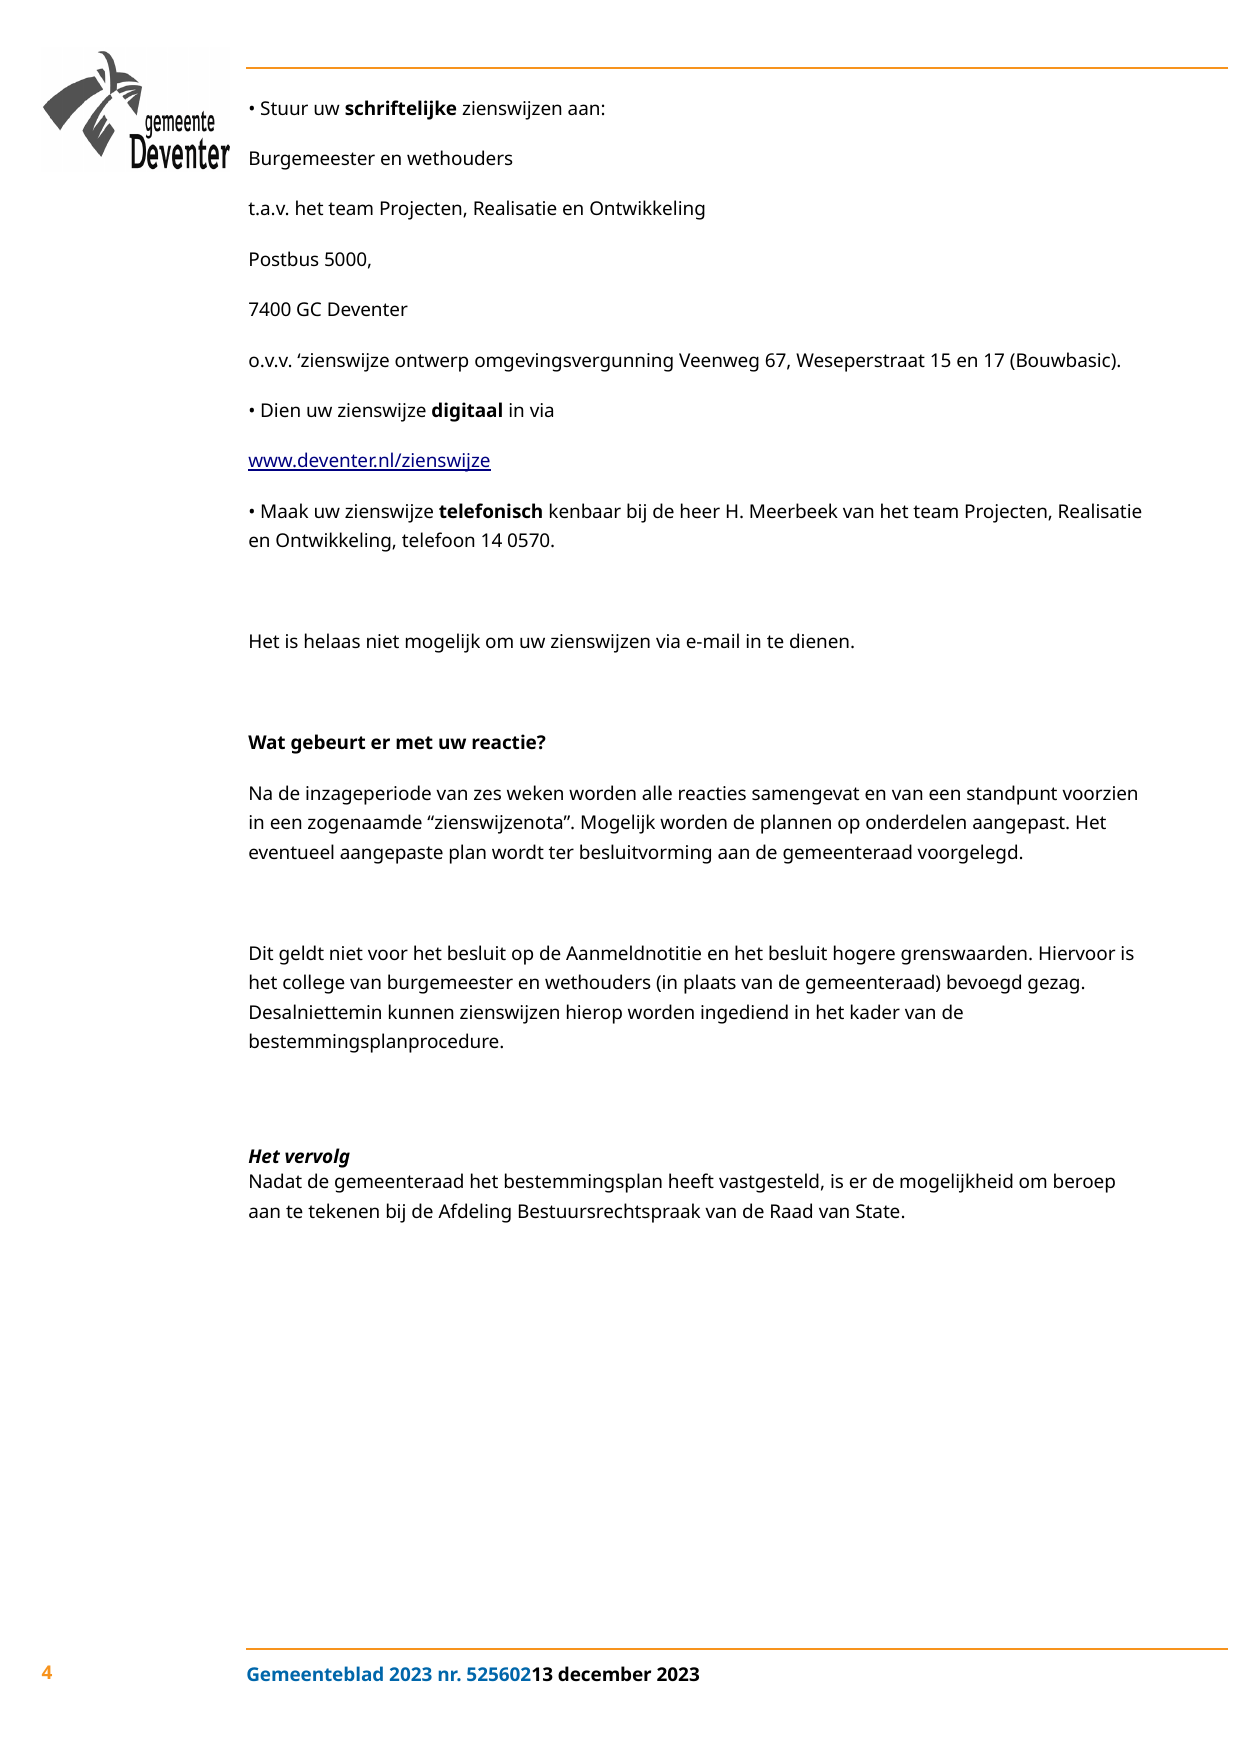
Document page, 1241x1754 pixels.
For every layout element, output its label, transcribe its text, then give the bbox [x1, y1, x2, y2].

text 7400 GC Deventer [248, 296, 1152, 322]
text • Stuur uw schriftelijke zienswijzen aan: [248, 95, 1152, 121]
picture [41, 47, 231, 172]
text • Maak uw zienswijze telefonisch kenbaar bij de heer H. Meerbeek van het team Projecten, Realisatie en Ontwikkeling, telefoon 14 0570. [248, 498, 1152, 553]
text Nadat de gemeenteraad het bestemmingsplan heeft vastgesteld, is er de mogelijkheid om beroep aan te tekenen bij de Afdeling Bestuursrechtspraak van de Raad van State. [248, 1169, 1152, 1224]
text Postbus 5000, [248, 246, 1152, 272]
text • Dien uw zienswijze digitaal in via [248, 397, 1152, 423]
text Burgemeester en wethouders [248, 145, 1152, 171]
text Dit geldt niet voor het besluit op de Aanmeldnotitie en het besluit hogere grenswaarden. Hiervoor is het college van burgemeester en wethouders (in plaats van de gemeenteraad) bevoegd gezag. Desalniettemin kunnen zienswijzen hierop worden ingediend in het kader van de bestemmingsplanprocedure. [248, 940, 1152, 1054]
text www.deventer.nl/zienswijze [248, 448, 1152, 473]
text o.v.v. ‘zienswijze ontwerp omgevingsvergunning Veenweg 67, Weseperstraat 15 en 17 (Bouwbasic). [248, 347, 1152, 373]
text Het is helaas niet mogelijk om uw zienswijzen via e-mail in te dienen. [248, 628, 1152, 654]
text Het vervolg [248, 1143, 1152, 1169]
text Wat gebeurt er met uw reactie? [248, 729, 1152, 755]
text Na de inzageperiode van zes weken worden alle reacties samengevat en van een standpunt voorzien in een zogenaamde “zienswijzenota”. Mogelijk worden de plannen op onderdelen aangepast. Het eventueel aangepaste plan wordt ter besluitvorming aan de gemeenteraad voorgelegd. [248, 780, 1152, 865]
text t.a.v. het team Projecten, Realisatie en Ontwikkeling [248, 196, 1152, 221]
